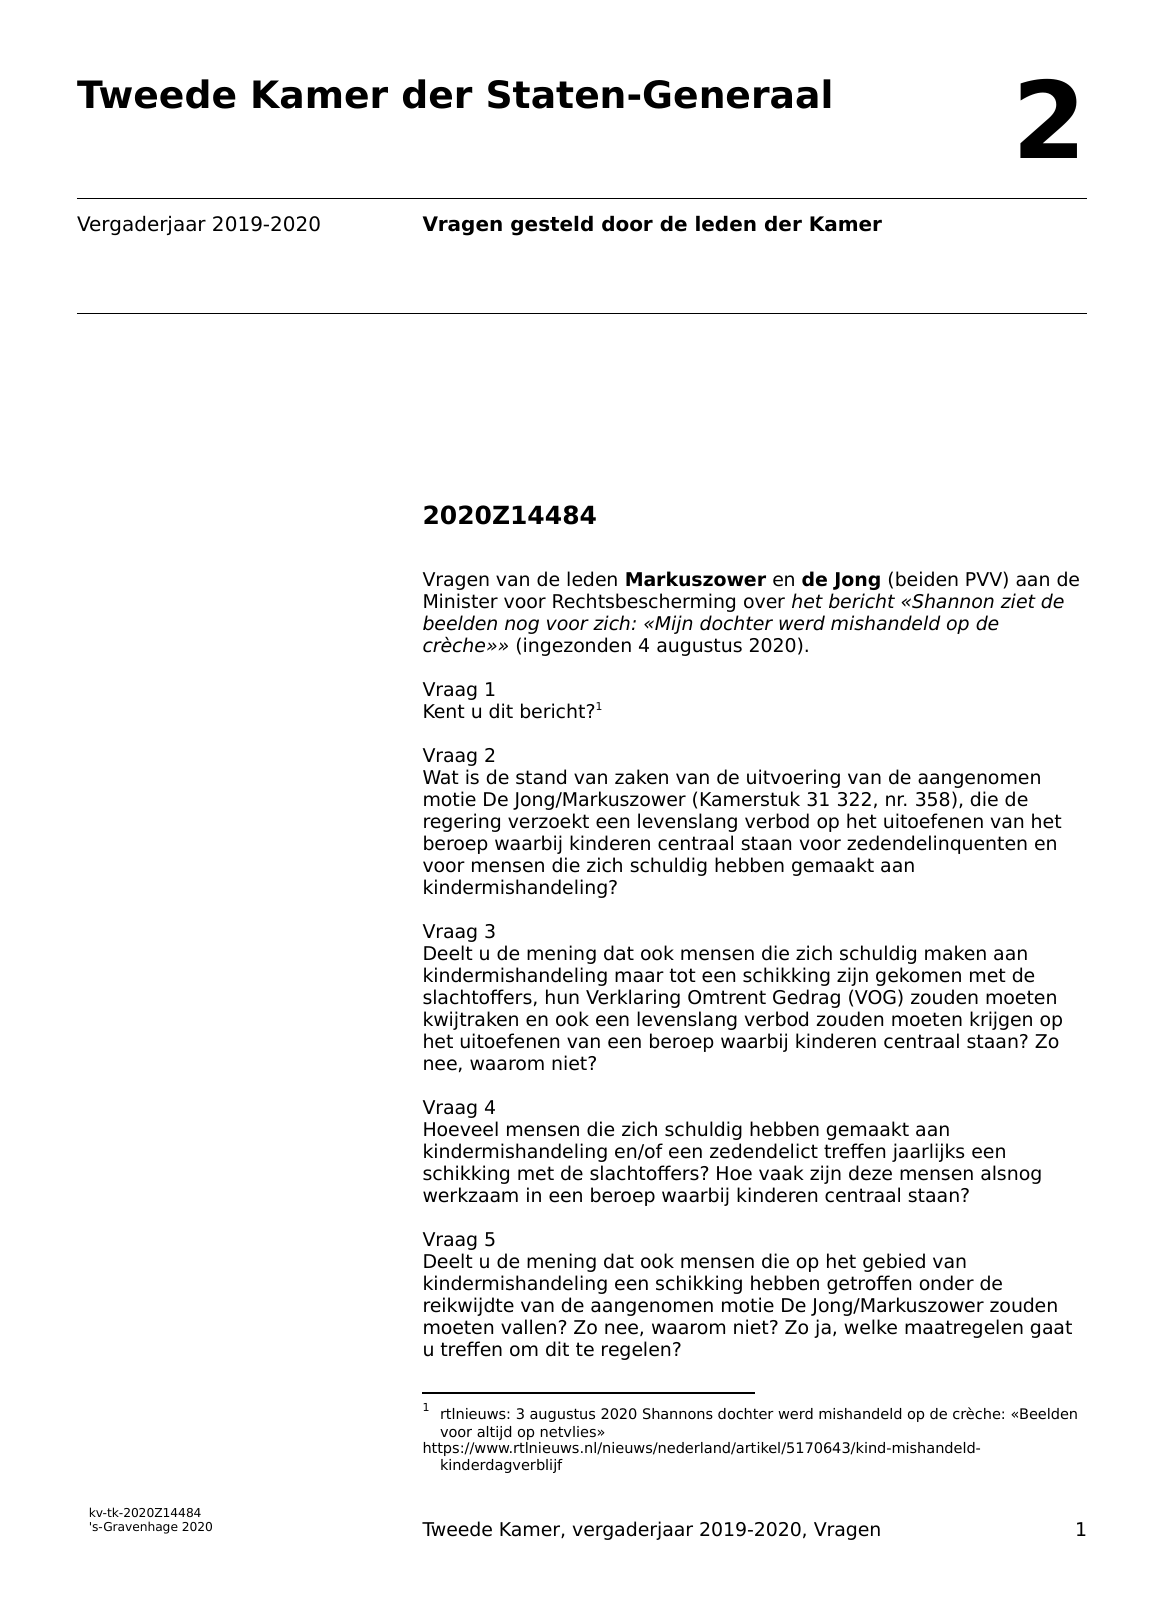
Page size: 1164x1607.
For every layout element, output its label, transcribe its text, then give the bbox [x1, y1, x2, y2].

text Vraag 4 [422, 1097, 1087, 1119]
text Hoeveel mensen die zich schuldig hebben gemaakt aan kindermishandeling en/of een zedendelict treffen jaarlijks een schikking met de slachtoffers? Hoe vaak zijn deze mensen alsnog werkzaam in een beroep waarbij kinderen centraal staan? [422, 1119, 1087, 1207]
table_header Tweede Kamer der Staten-Generaal [77, 59, 886, 198]
table_cell Vragen gesteld door de leden der Kamer [422, 199, 1087, 313]
text Vraag 2 [422, 745, 1087, 767]
text Vragen van de leden Markuszower en de Jong (beiden PVV) aan de Minister voor Rechtsbescherming over het bericht «Shannon ziet de beelden nog voor zich: «Mijn dochter werd mishandeld op de crèche»» (ingezonden 4 augustus 2020). [422, 569, 1087, 657]
text Vraag 1 [422, 679, 1087, 701]
text kv-tk-2020Z14484 [88, 1506, 323, 1520]
text 's-Gravenhage 2020 [88, 1520, 323, 1534]
text https://www.rtlnieuws.nl/nieuws/nederland/artikel/5170643/kind-mishandeld-kinderdagverblijf [422, 1441, 1087, 1474]
text Deelt u de mening dat ook mensen die zich schuldig maken aan kindermishandeling maar tot een schikking zijn gekomen met de slachtoffers, hun Verklaring Omtrent Gedrag (VOG) zouden moeten kwijtraken en ook een levenslang verbod zouden moeten krijgen op het uitoefenen van een beroep waarbij kinderen centraal staan? Zo nee, waarom niet? [422, 943, 1087, 1075]
text rtlnieuws: 3 augustus 2020 Shannons dochter werd mishandeld op de crèche: «Beelden voor altijd op netvlies» [422, 1402, 1087, 1441]
text Vraag 5 [422, 1229, 1087, 1251]
text Vraag 3 [422, 921, 1087, 943]
table_header 2 [886, 59, 1087, 198]
text Kent u dit bericht? [422, 701, 1087, 723]
text Wat is de stand van zaken van de uitvoering van de aangenomen motie De Jong/Markuszower (Kamerstuk 31 322, nr. 358), die de regering verzoekt een levenslang verbod op het uitoefenen van het beroep waarbij kinderen centraal staan voor zedendelinquenten en voor mensen die zich schuldig hebben gemaakt aan kindermishandeling? [422, 767, 1087, 899]
text Deelt u de mening dat ook mensen die op het gebied van kindermishandeling een schikking hebben getroffen onder de reikwijdte van de aangenomen motie De Jong/Markuszower zouden moeten vallen? Zo nee, waarom niet? Zo ja, welke maatregelen gaat u treffen om dit te regelen? [422, 1251, 1087, 1361]
text 2020Z14484 [422, 501, 1087, 531]
table_cell Vergaderjaar 2019-2020 [77, 199, 422, 313]
